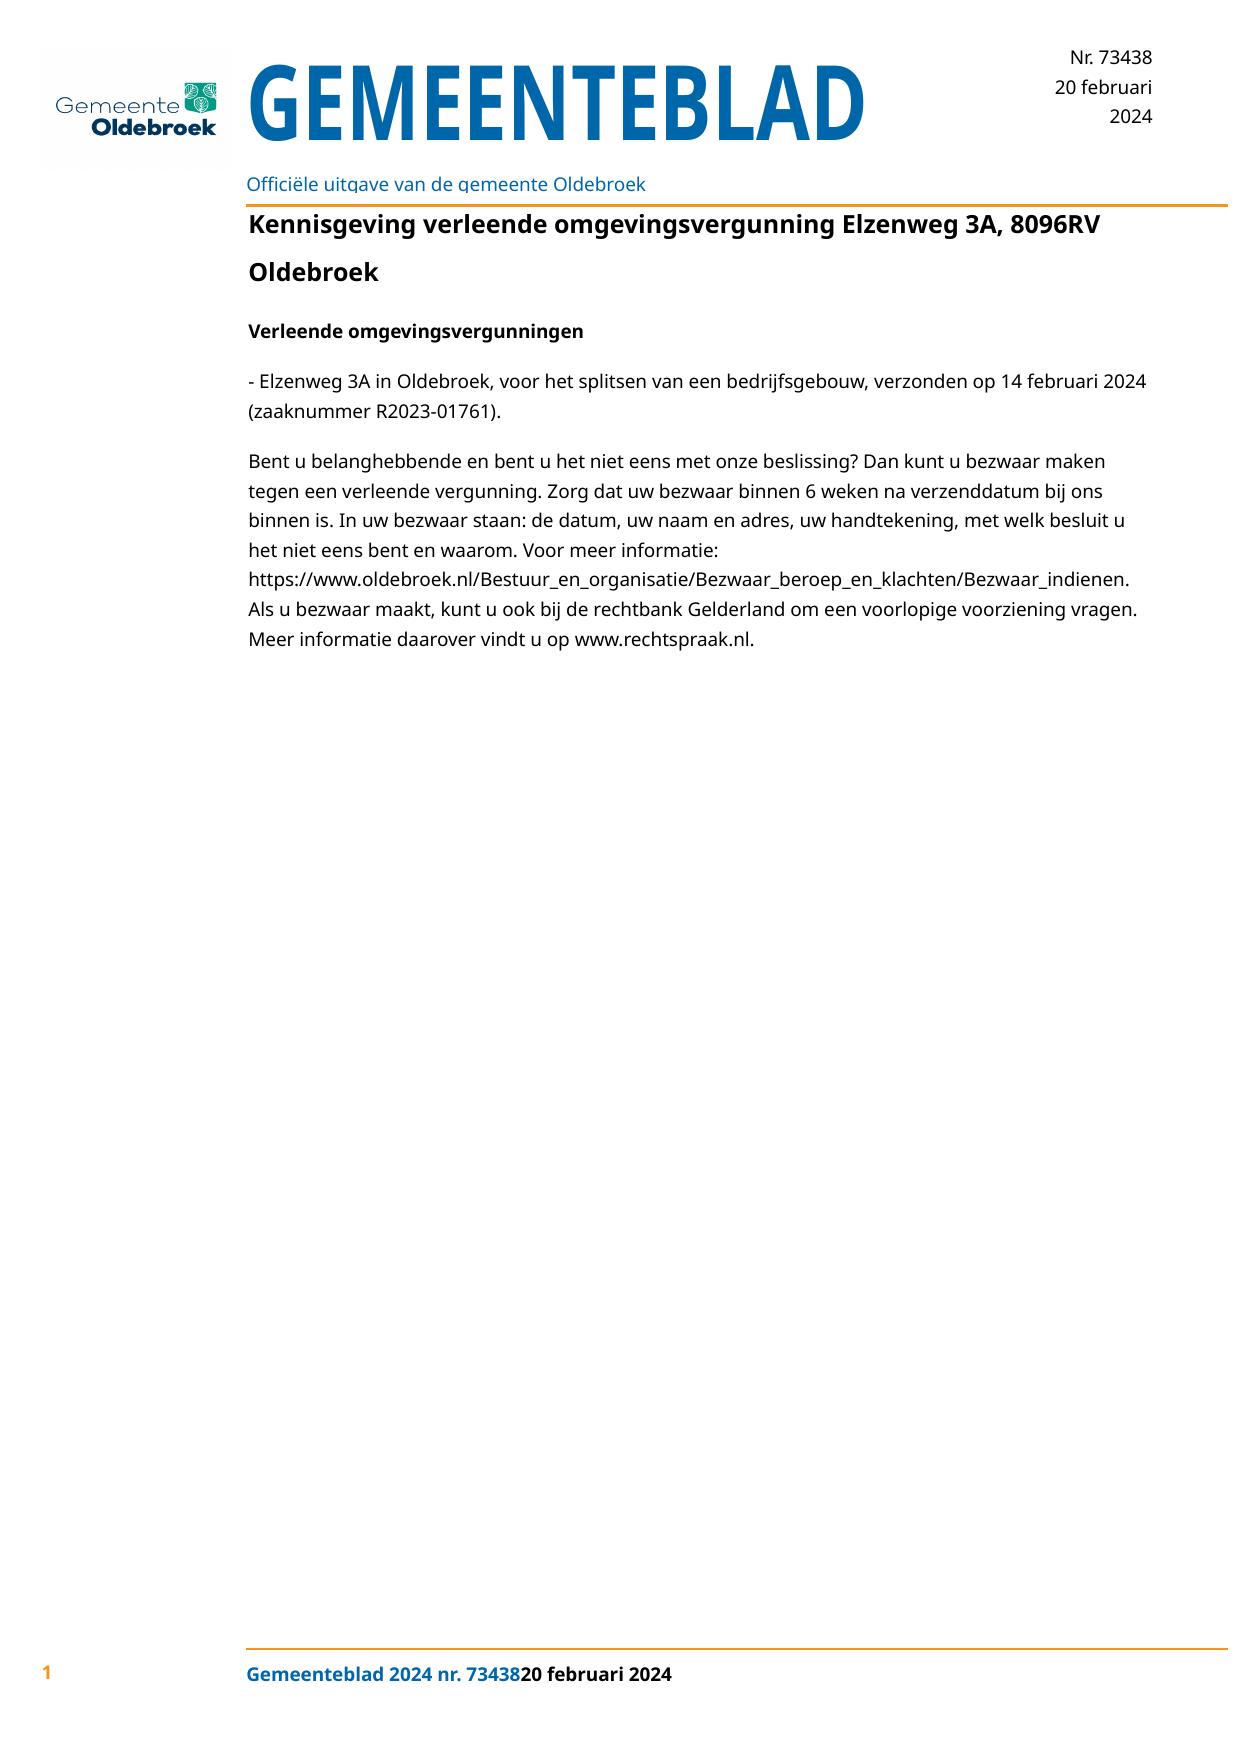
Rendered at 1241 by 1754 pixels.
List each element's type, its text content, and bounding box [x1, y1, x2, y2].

text Verleende omgevingsvergunningen [248, 318, 1152, 344]
text Kennisgeving verleende omgevingsvergunning Elzenweg 3A, 8096RV Oldebroek [248, 207, 1152, 288]
picture [41, 47, 231, 172]
text Bent u belanghebbende en bent u het niet eens met onze beslissing? Dan kunt u bezwaar maken tegen een verleende vergunning. Zorg dat uw bezwaar binnen 6 weken na verzenddatum bij ons binnen is. In uw bezwaar staan: de datum, uw naam en adres, uw handtekening, met welk besluit u het niet eens bent en waarom. Voor meer informatie: https://www.oldebroek.nl/Bestuur_en_organisatie/Bezwaar_beroep_en_klachten/Bezwaar_indienen. Als u bezwaar maakt, kunt u ook bij de rechtbank Gelderland om een voorlopige voorziening vragen. Meer informatie daarover vindt u op www.rechtspraak.nl. [248, 448, 1152, 652]
text - Elzenweg 3A in Oldebroek, voor het splitsen van een bedrijfsgebouw, verzonden op 14 februari 2024 (zaaknummer R2023-01761). [248, 368, 1152, 424]
